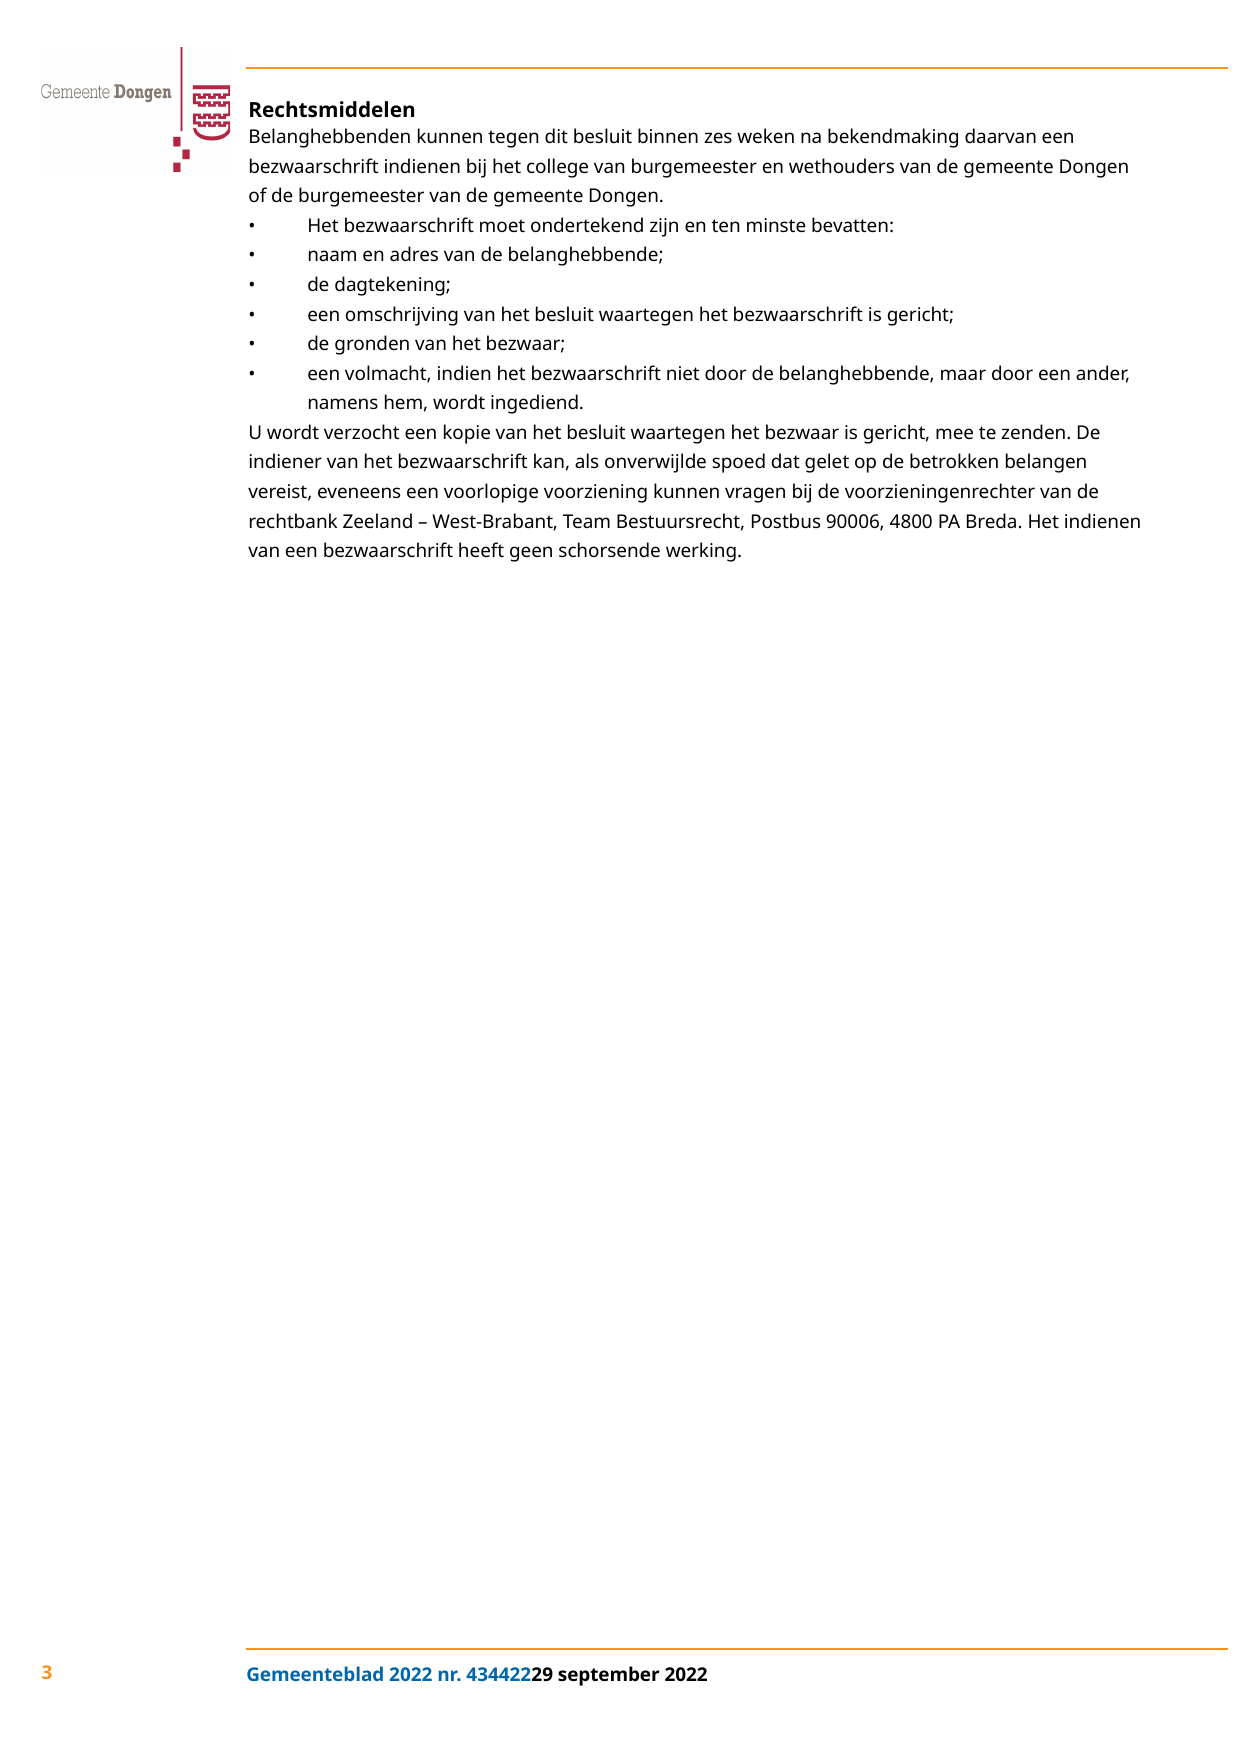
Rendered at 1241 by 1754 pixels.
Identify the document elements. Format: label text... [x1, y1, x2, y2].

list naam en adres van de belanghebbende; [248, 242, 1152, 267]
text Belanghebbenden kunnen tegen dit besluit binnen zes weken na bekendmaking daarvan een bezwaarschrift indienen bij het college van burgemeester en wethouders van de gemeente Dongen of de burgemeester van de gemeente Dongen. [248, 123, 1152, 208]
picture [41, 47, 231, 172]
text U wordt verzocht een kopie van het besluit waartegen het bezwaar is gericht, mee te zenden. De indiener van het bezwaarschrift kan, als onverwijlde spoed dat gelet op de betrokken belangen vereist, eveneens een voorlopige voorziening kunnen vragen bij de voorzieningenrechter van de rechtbank Zeeland – West-Brabant, Team Bestuursrecht, Postbus 90006, 4800 PA Breda. Het indienen van een bezwaarschrift heeft geen schorsende werking. [248, 419, 1152, 563]
list de dagtekening; [248, 271, 1152, 297]
list een omschrijving van het besluit waartegen het bezwaarschrift is gericht; [248, 301, 1152, 327]
list de gronden van het bezwaar; [248, 330, 1152, 356]
text Rechtsmiddelen [248, 95, 1152, 123]
list Het bezwaarschrift moet ondertekend zijn en ten minste bevatten: [248, 212, 1152, 238]
list een volmacht, indien het bezwaarschrift niet door de belanghebbende, maar door een ander, namens hem, wordt ingediend. [248, 360, 1152, 415]
